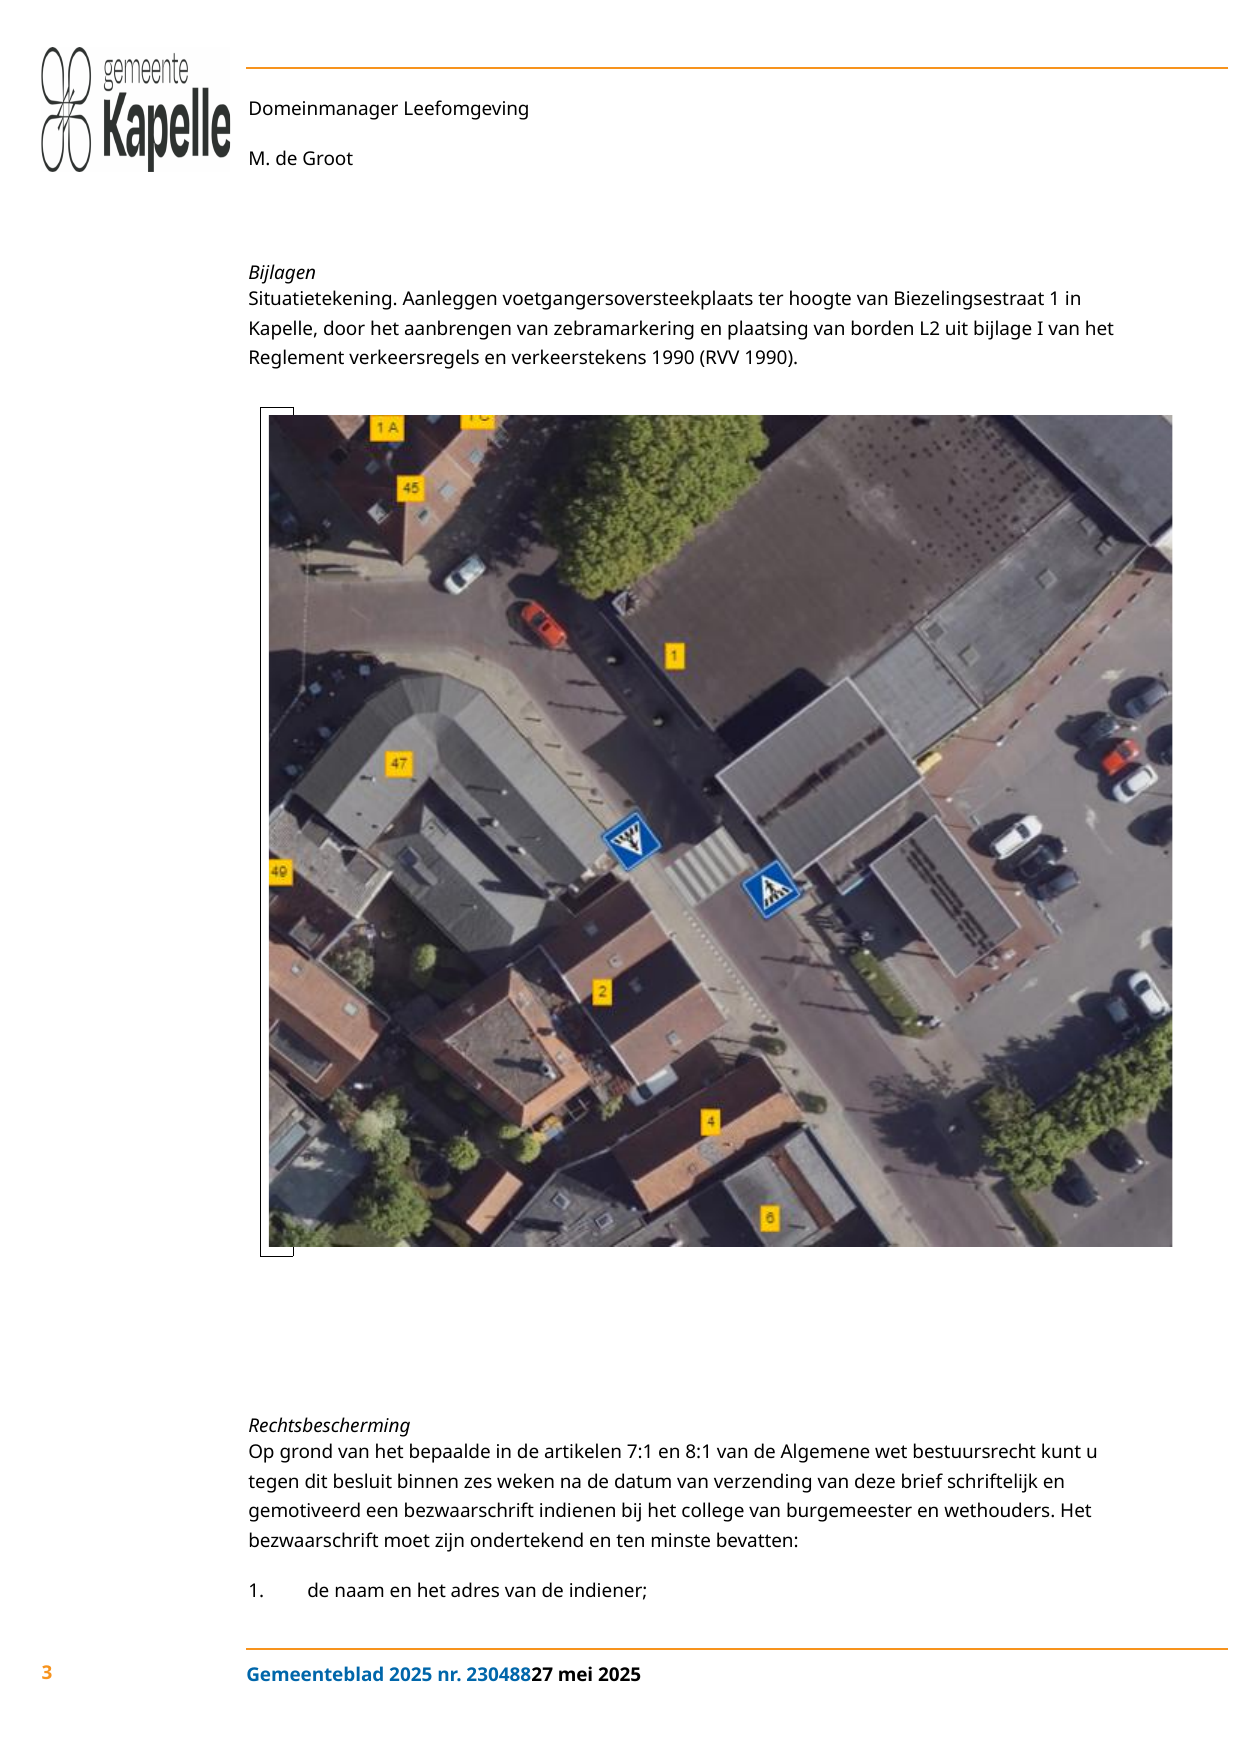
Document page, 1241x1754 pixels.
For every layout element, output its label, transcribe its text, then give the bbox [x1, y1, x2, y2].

text Bijlagen [248, 259, 1152, 285]
picture [41, 47, 231, 172]
picture [268, 415, 1173, 1247]
text M. de Groot [248, 145, 1152, 171]
text Rechtsbescherming [248, 1413, 1152, 1438]
text Situatietekening. Aanleggen voetgangersoversteekplaats ter hoogte van Biezelingsestraat 1 in Kapelle, door het aanbrengen van zebramarkering en plaatsing van borden L2 uit bijlage I van het Reglement verkeersregels en verkeerstekens 1990 (RVV 1990). [248, 285, 1152, 370]
text Op grond van het bepaalde in de artikelen 7:1 en 8:1 van de Algemene wet bestuursrecht kunt u tegen dit besluit binnen zes weken na de datum van verzending van deze brief schriftelijk en gemotiveerd een bezwaarschrift indienen bij het college van burgemeester en wethouders. Het bezwaarschrift moet zijn ondertekend en ten minste bevatten: [248, 1438, 1152, 1553]
list de naam en het adres van de indiener; [248, 1577, 1152, 1603]
text Domeinmanager Leefomgeving [248, 95, 1152, 121]
